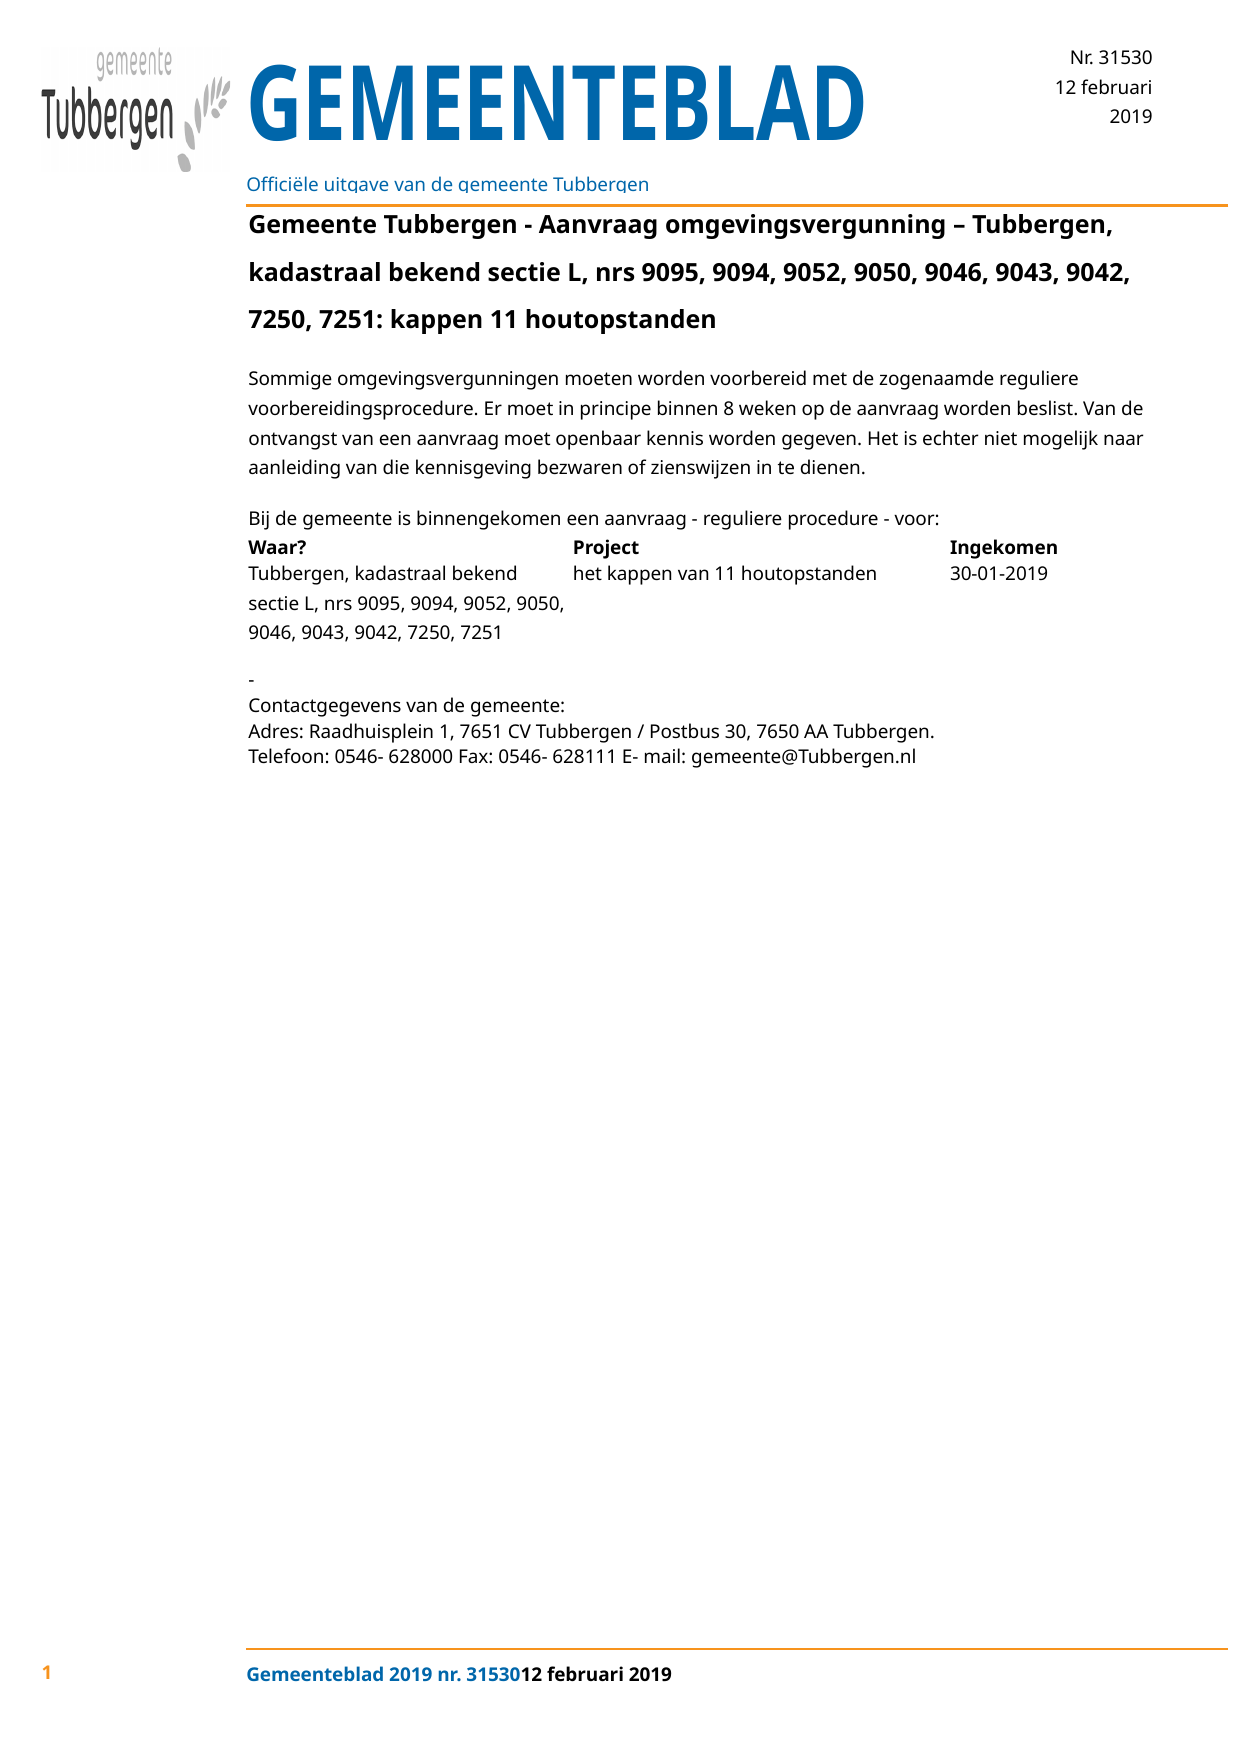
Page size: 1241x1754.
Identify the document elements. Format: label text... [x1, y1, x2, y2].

text - [248, 666, 1152, 692]
text Sommige omgevingsvergunningen moeten worden voorbereid met de zogenaamde reguliere voorbereidingsprocedure. Er moet in principe binnen 8 weken op de aanvraag worden beslist. Van de ontvangst van een aanvraag moet openbaar kennis worden gegeven. Het is echter niet mogelijk naar aanleiding van die kennisgeving bezwaren of zienswijzen in te dienen. [248, 366, 1152, 480]
text Adres: Raadhuisplein 1, 7651 CV Tubbergen / Postbus 30, 7650 AA Tubbergen. [248, 718, 1152, 744]
table_cell 30-01-2019 [950, 560, 1152, 645]
picture [41, 47, 231, 172]
table_header Waar? [248, 534, 573, 560]
text Contactgegevens van de gemeente: [248, 692, 1152, 718]
table_header Ingekomen [950, 534, 1152, 560]
text Gemeente Tubbergen - Aanvraag omgevingsvergunning – Tubbergen, kadastraal bekend sectie L, nrs 9095, 9094, 9052, 9050, 9046, 9043, 9042, 7250, 7251: kappen 11 houtopstanden [248, 207, 1152, 336]
table_header Project [573, 534, 950, 560]
table_cell Tubbergen, kadastraal bekend sectie L, nrs 9095, 9094, 9052, 9050, 9046, 9043, 9042, 7250, 7251 [248, 560, 573, 645]
table_cell het kappen van 11 houtopstanden [573, 560, 950, 645]
text Bij de gemeente is binnengekomen een aanvraag - reguliere procedure - voor: [248, 505, 1152, 530]
text Telefoon: 0546- 628000 Fax: 0546- 628111 E- mail: gemeente@Tubbergen.nl [248, 744, 1152, 769]
